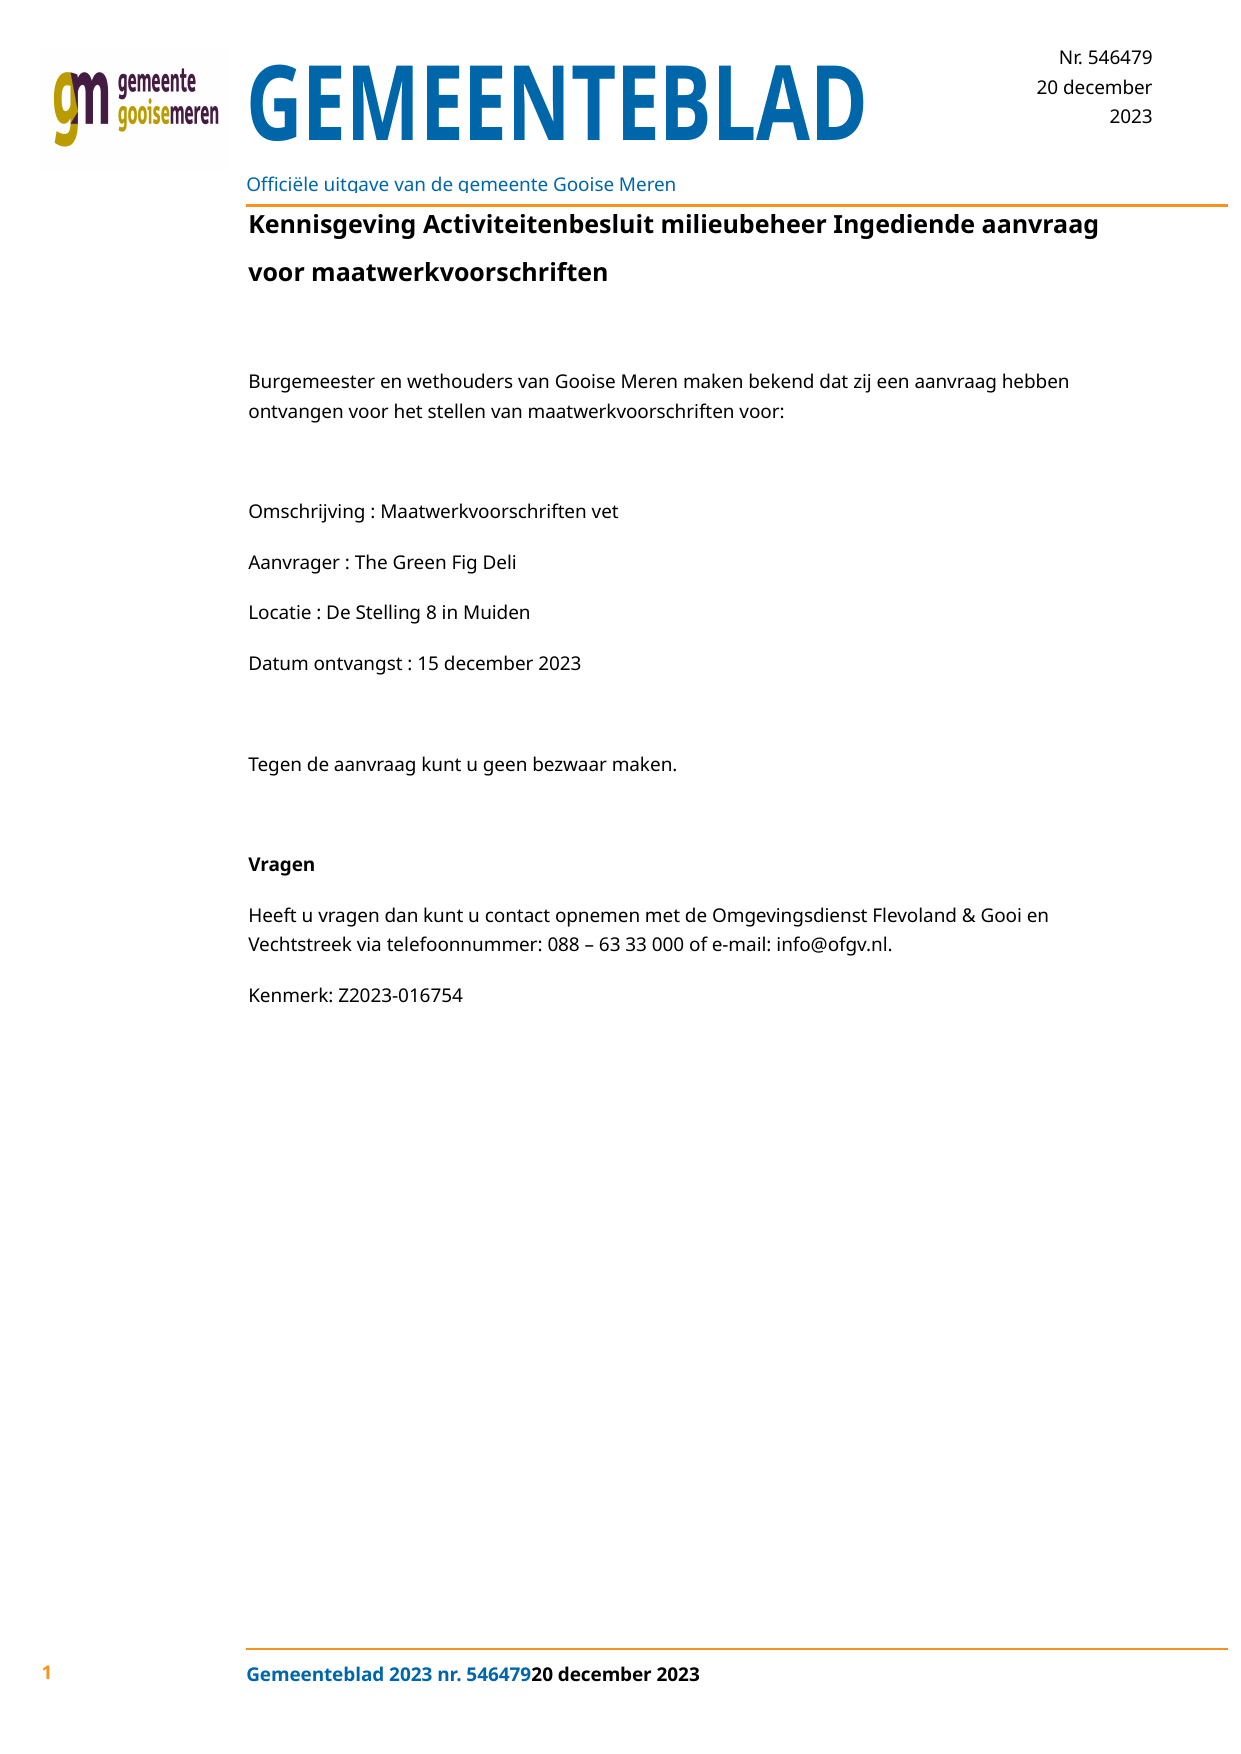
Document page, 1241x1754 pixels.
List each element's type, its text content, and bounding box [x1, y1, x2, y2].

text Datum ontvangst : 15 december 2023 [248, 650, 1152, 676]
text Vragen [248, 852, 1152, 877]
text Kennisgeving Activiteitenbesluit milieubeheer Ingediende aanvraag voor maatwerkvoorschriften [248, 207, 1152, 288]
text Tegen de aanvraag kunt u geen bezwaar maken. [248, 751, 1152, 777]
text Heeft u vragen dan kunt u contact opnemen met de Omgevingsdienst Flevoland & Gooi en Vechtstreek via telefoonnummer: 088 – 63 33 000 of e-mail: info@ofgv.nl. [248, 902, 1152, 957]
text Locatie : De Stelling 8 in Muiden [248, 599, 1152, 625]
text Omschrijving : Maatwerkvoorschriften vet [248, 499, 1152, 524]
text Aanvrager : The Green Fig Deli [248, 549, 1152, 575]
picture [41, 47, 231, 172]
text Burgemeester en wethouders van Gooise Meren maken bekend dat zij een aanvraag hebben ontvangen voor het stellen van maatwerkvoorschriften voor: [248, 368, 1152, 424]
text Kenmerk: Z2023-016754 [248, 982, 1152, 1008]
